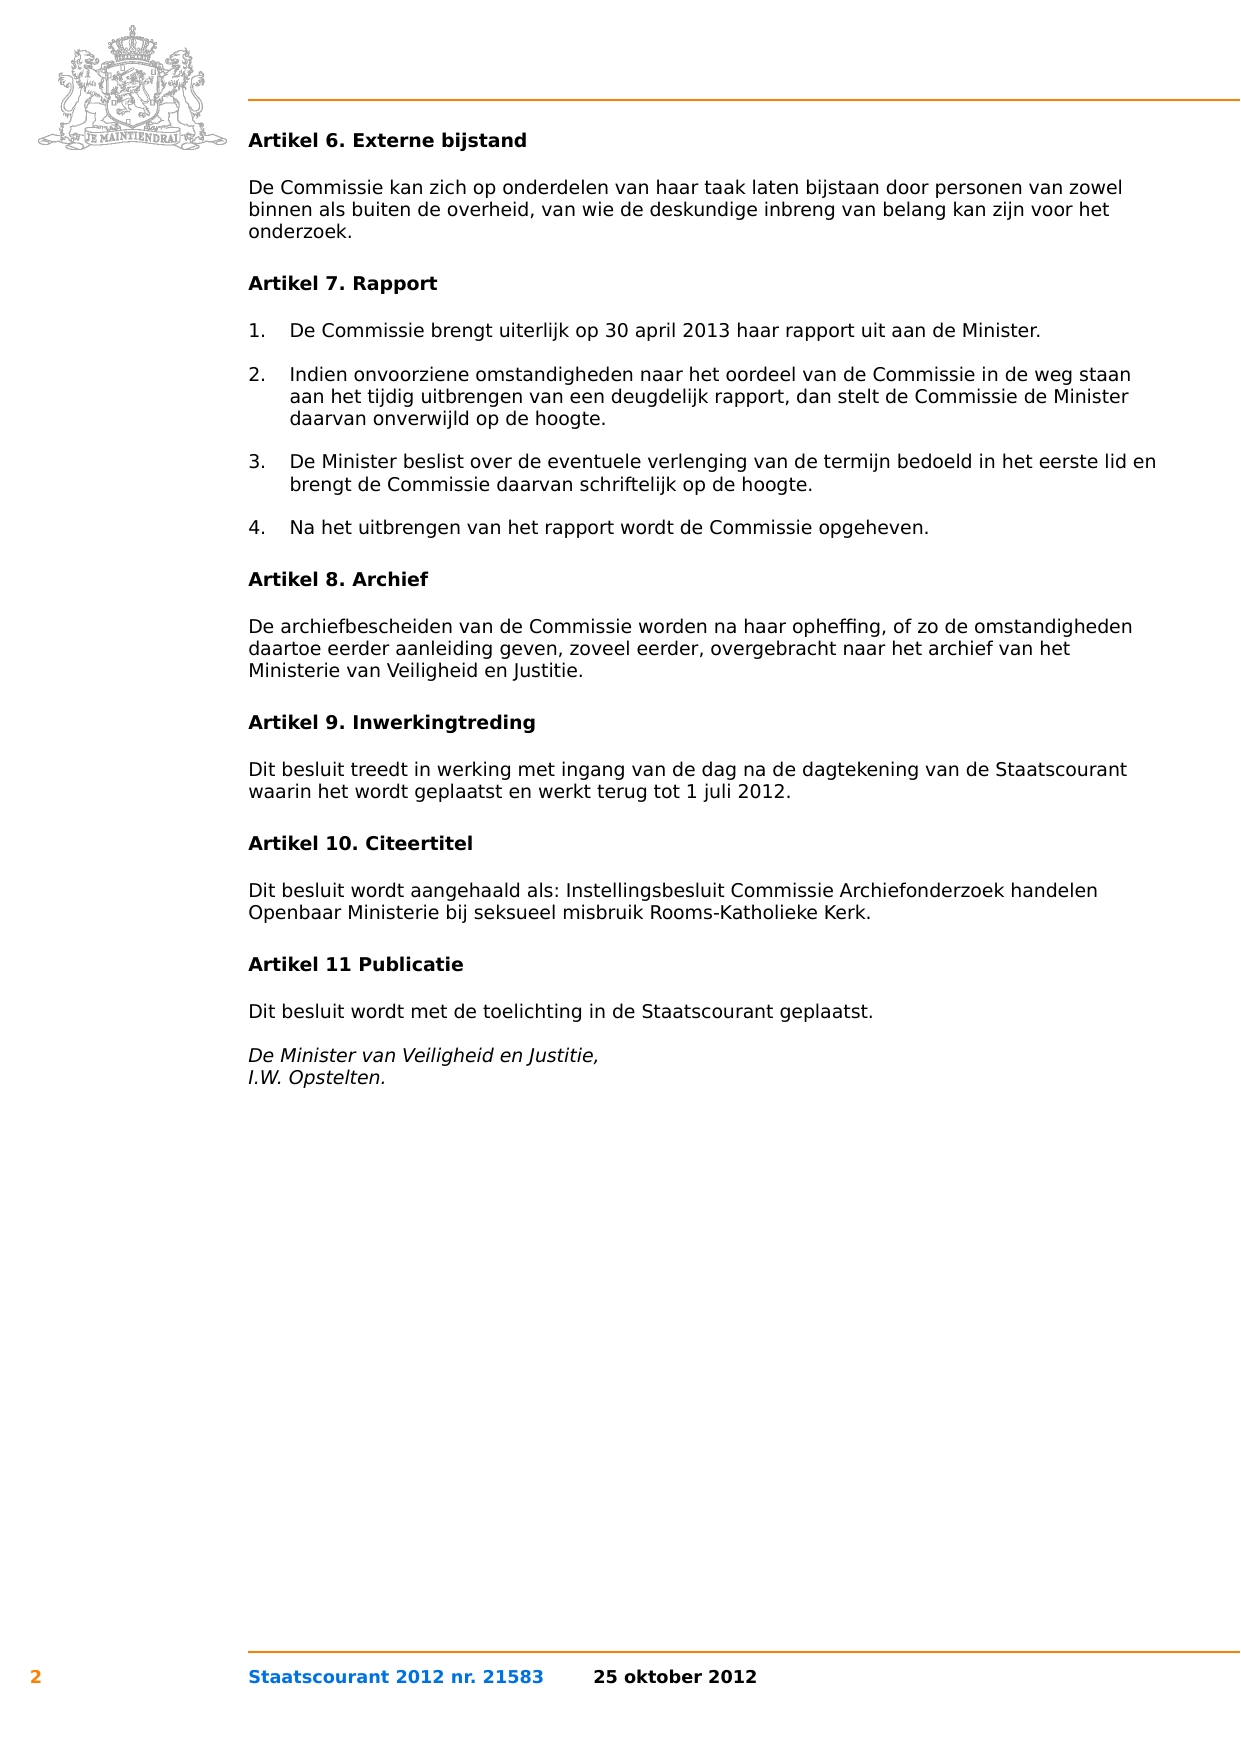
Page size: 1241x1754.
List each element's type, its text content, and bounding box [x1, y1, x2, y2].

text Dit besluit wordt met de toelichting in de Staatscourant geplaatst. [248, 1001, 1163, 1023]
subtitle Artikel 6. Externe bijstand [248, 130, 1163, 152]
text 1. De Commissie brengt uiterlijk op 30 april 2013 haar rapport uit aan de Minister. [248, 320, 1163, 342]
text 2. Indien onvoorziene omstandigheden naar het oordeel van de Commissie in de weg staan aan het tijdig uitbrengen van een deugdelijk rapport, dan stelt de Commissie de Minister daarvan onverwijld op de hoogte. [248, 364, 1163, 429]
text Dit besluit wordt aangehaald als: Instellingsbesluit Commissie Archiefonderzoek handelen Openbaar Ministerie bij seksueel misbruik Rooms-Katholieke Kerk. [248, 880, 1163, 924]
text De Minister van Veiligheid en Justitie, I.W. Opstelten. [248, 1045, 1163, 1089]
text 3. De Minister beslist over de eventuele verlenging van de termijn bedoeld in het eerste lid en brengt de Commissie daarvan schriftelijk op de hoogte. [248, 451, 1163, 495]
text De Commissie kan zich op onderdelen van haar taak laten bijstaan door personen van zowel binnen als buiten de overheid, van wie de deskundige inbreng van belang kan zijn voor het onderzoek. [248, 177, 1163, 243]
picture [38, 25, 227, 150]
text 4. Na het uitbrengen van het rapport wordt de Commissie opgeheven. [248, 517, 1163, 539]
subtitle Artikel 9. Inwerkingtreding [248, 712, 1163, 734]
text Dit besluit treedt in werking met ingang van de dag na de dagtekening van de Staatscourant waarin het wordt geplaatst en werkt terug tot 1 juli 2012. [248, 759, 1163, 803]
subtitle Artikel 11 Publicatie [248, 954, 1163, 976]
subtitle Artikel 7. Rapport [248, 273, 1163, 295]
text De archiefbescheiden van de Commissie worden na haar opheffing, of zo de omstandigheden daartoe eerder aanleiding geven, zoveel eerder, overgebracht naar het archief van het Ministerie van Veiligheid en Justitie. [248, 616, 1163, 682]
subtitle Artikel 10. Citeertitel [248, 833, 1163, 855]
subtitle Artikel 8. Archief [248, 569, 1163, 591]
